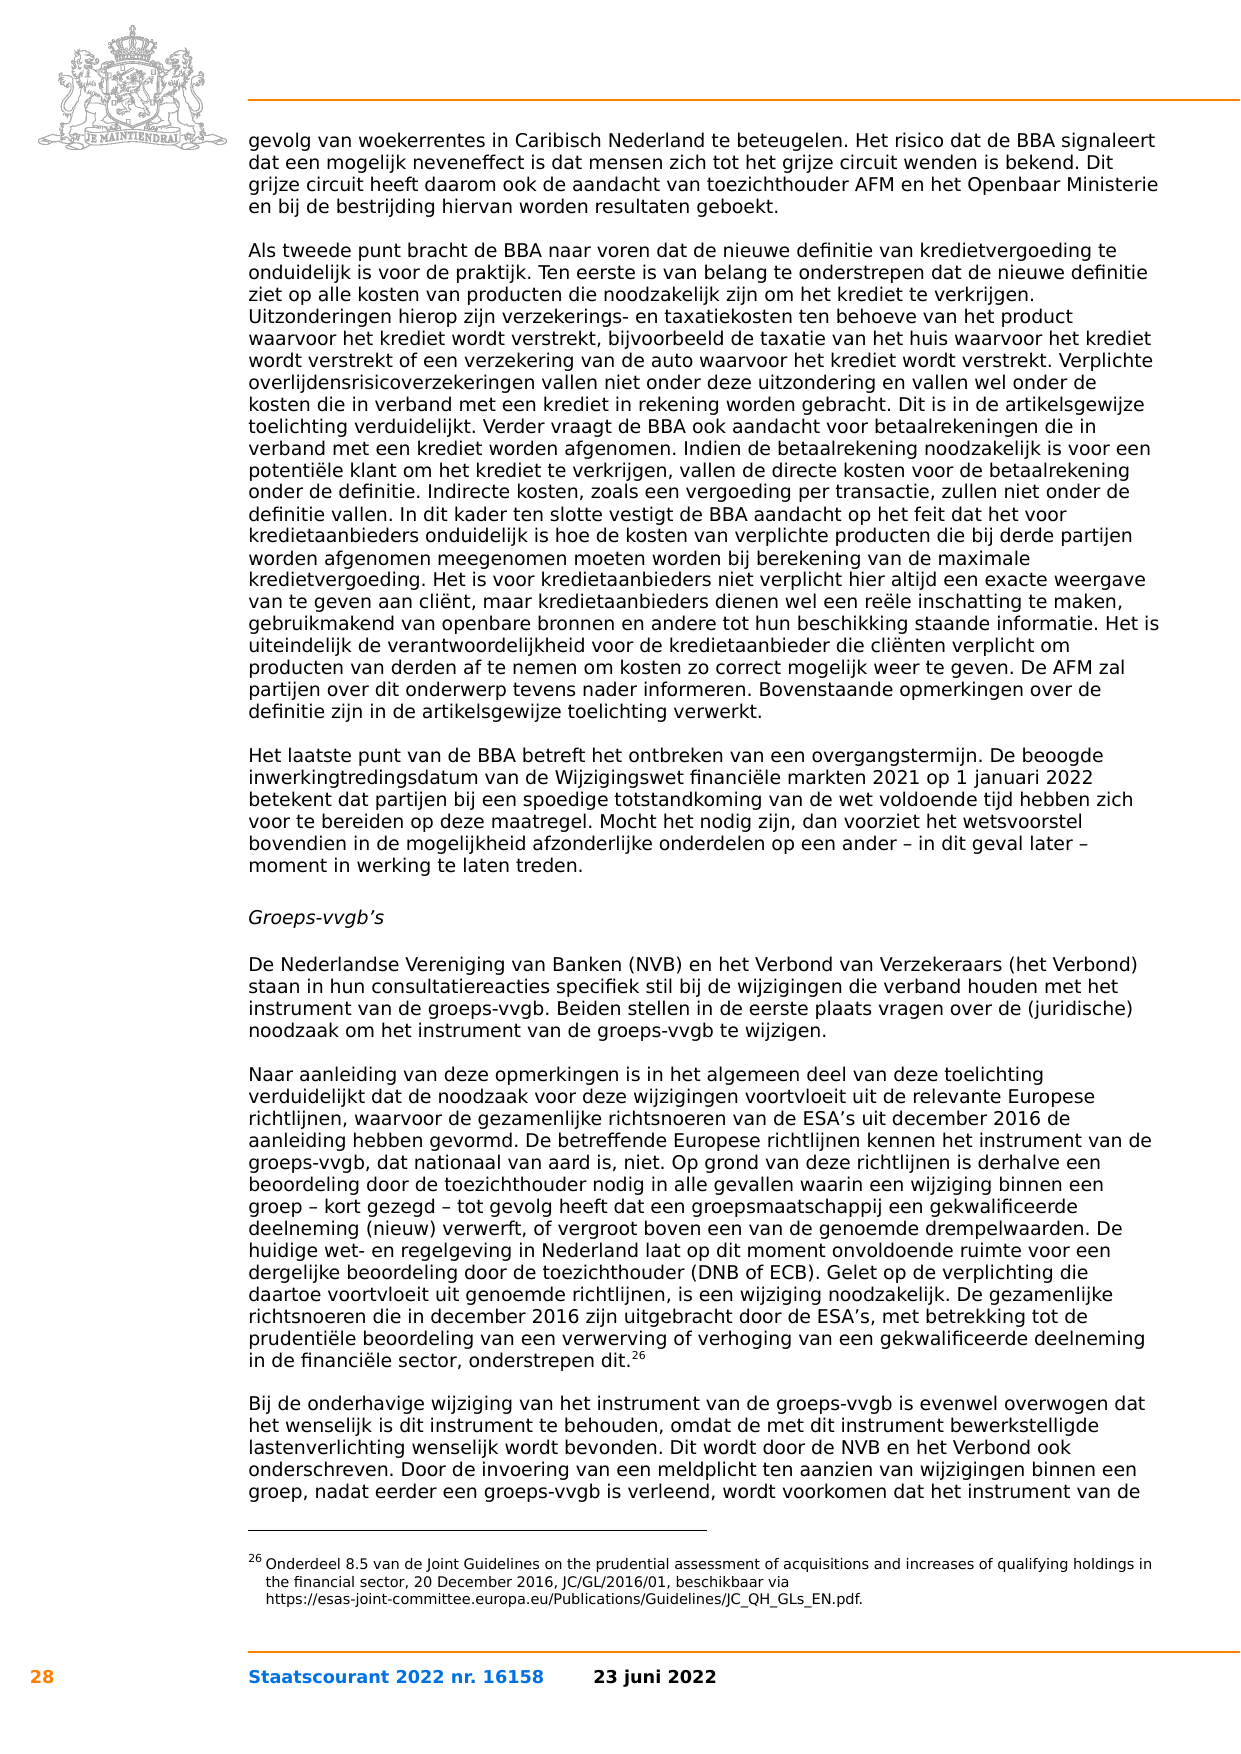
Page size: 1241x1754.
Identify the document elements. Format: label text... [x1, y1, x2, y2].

text Naar aanleiding van deze opmerkingen is in het algemeen deel van deze toelichting verduidelijkt dat de noodzaak voor deze wijzigingen voortvloeit uit de relevante Europese richtlijnen, waarvoor de gezamenlijke richtsnoeren van de ESA’s uit december 2016 de aanleiding hebben gevormd. De betreffende Europese richtlijnen kennen het instrument van de groeps-vvgb, dat nationaal van aard is, niet. Op grond van deze richtlijnen is derhalve een beoordeling door de toezichthouder nodig in alle gevallen waarin een wijziging binnen een groep – kort gezegd – tot gevolg heeft dat een groepsmaatschappij een gekwalificeerde deelneming (nieuw) verwerft, of vergroot boven een van de genoemde drempelwaarden. De huidige wet- en regelgeving in Nederland laat op dit moment onvoldoende ruimte voor een dergelijke beoordeling door de toezichthouder (DNB of ECB). Gelet op de verplichting die daartoe voortvloeit uit genoemde richtlijnen, is een wijziging noodzakelijk. De gezamenlijke richtsnoeren die in december 2016 zijn uitgebracht door de ESA’s, met betrekking tot de prudentiële beoordeling van een verwerving of verhoging van een gekwalificeerde deelneming in de financiële sector, onderstrepen dit. [248, 1064, 1163, 1371]
subtitle Groeps-vvgb’s [248, 907, 1163, 929]
text De Nederlandse Vereniging van Banken (NVB) en het Verbond van Verzekeraars (het Verbond) staan in hun consultatiereacties specifiek stil bij de wijzigingen die verband houden met het instrument van de groeps-vvgb. Beiden stellen in de eerste plaats vragen over de (juridische) noodzaak om het instrument van de groeps-vvgb te wijzigen. [248, 954, 1163, 1042]
text Als tweede punt bracht de BBA naar voren dat de nieuwe definitie van kredietvergoeding te onduidelijk is voor de praktijk. Ten eerste is van belang te onderstrepen dat de nieuwe definitie ziet op alle kosten van producten die noodzakelijk zijn om het krediet te verkrijgen. Uitzonderingen hierop zijn verzekerings- en taxatiekosten ten behoeve van het product waarvoor het krediet wordt verstrekt, bijvoorbeeld de taxatie van het huis waarvoor het krediet wordt verstrekt of een verzekering van de auto waarvoor het krediet wordt verstrekt. Verplichte overlijdensrisicoverzekeringen vallen niet onder deze uitzondering en vallen wel onder de kosten die in verband met een krediet in rekening worden gebracht. Dit is in de artikelsgewijze toelichting verduidelijkt. Verder vraagt de BBA ook aandacht voor betaalrekeningen die in verband met een krediet worden afgenomen. Indien de betaalrekening noodzakelijk is voor een potentiële klant om het krediet te verkrijgen, vallen de directe kosten voor de betaalrekening onder de definitie. Indirecte kosten, zoals een vergoeding per transactie, zullen niet onder de definitie vallen. In dit kader ten slotte vestigt de BBA aandacht op het feit dat het voor kredietaanbieders onduidelijk is hoe de kosten van verplichte producten die bij derde partijen worden afgenomen meegenomen moeten worden bij berekening van de maximale kredietvergoeding. Het is voor kredietaanbieders niet verplicht hier altijd een exacte weergave van te geven aan cliënt, maar kredietaanbieders dienen wel een reële inschatting te maken, gebruikmakend van openbare bronnen en andere tot hun beschikking staande informatie. Het is uiteindelijk de verantwoordelijkheid voor de kredietaanbieder die cliënten verplicht om producten van derden af te nemen om kosten zo correct mogelijk weer te geven. De AFM zal partijen over dit onderwerp tevens nader informeren. Bovenstaande opmerkingen over de definitie zijn in de artikelsgewijze toelichting verwerkt. [248, 240, 1163, 723]
text gevolg van woekerrentes in Caribisch Nederland te beteugelen. Het risico dat de BBA signaleert dat een mogelijk neveneffect is dat mensen zich tot het grijze circuit wenden is bekend. Dit grijze circuit heeft daarom ook de aandacht van toezichthouder AFM en het Openbaar Ministerie en bij de bestrijding hiervan worden resultaten geboekt. [248, 130, 1163, 218]
text Bij de onderhavige wijziging van het instrument van de groeps-vvgb is evenwel overwogen dat het wenselijk is dit instrument te behouden, omdat de met dit instrument bewerkstelligde lastenverlichting wenselijk wordt bevonden. Dit wordt door de NVB en het Verbond ook onderschreven. Door de invoering van een meldplicht ten aanzien van wijzigingen binnen een groep, nadat eerder een groeps-vvgb is verleend, wordt voorkomen dat het instrument van de [248, 1393, 1163, 1503]
text Het laatste punt van de BBA betreft het ontbreken van een overgangstermijn. De beoogde inwerkingtredingsdatum van de Wijzigingswet financiële markten 2021 op 1 januari 2022 betekent dat partijen bij een spoedige totstandkoming van de wet voldoende tijd hebben zich voor te bereiden op deze maatregel. Mocht het nodig zijn, dan voorziet het wetsvoorstel bovendien in de mogelijkheid afzonderlijke onderdelen op een ander – in dit geval later – moment in werking te laten treden. [248, 745, 1163, 877]
picture [38, 25, 227, 150]
text Onderdeel 8.5 van de Joint Guidelines on the prudential assessment of acquisitions and increases of qualifying holdings in the financial sector, 20 December 2016, JC/GL/2016/01, beschikbaar via https://esas-joint-committee.europa.eu/Publications/Guidelines/JC_QH_GLs_EN.pdf. [248, 1552, 1163, 1608]
